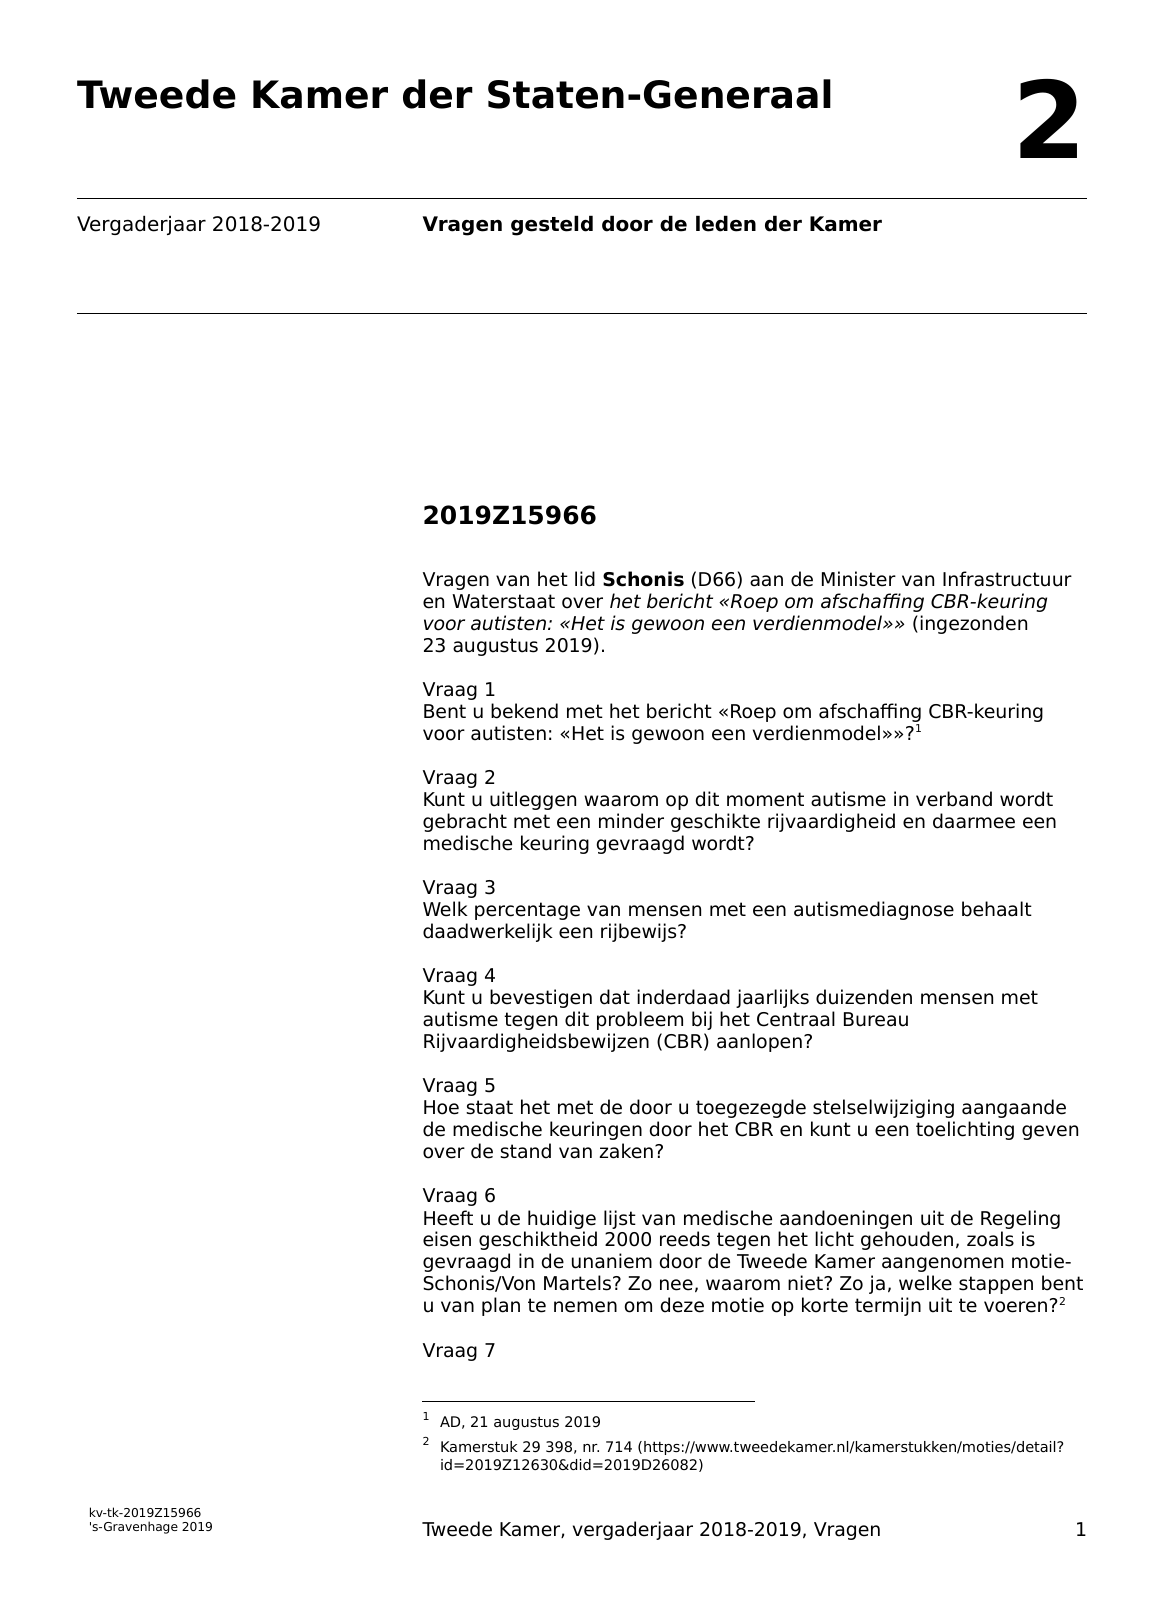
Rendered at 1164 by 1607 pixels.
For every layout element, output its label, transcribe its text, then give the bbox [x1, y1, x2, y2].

text 's-Gravenhage 2019 [88, 1520, 323, 1534]
text Heeft u de huidige lijst van medische aandoeningen uit de Regeling eisen geschiktheid 2000 reeds tegen het licht gehouden, zoals is gevraagd in de unaniem door de Tweede Kamer aangenomen motie-Schonis/Von Martels? Zo nee, waarom niet? Zo ja, welke stappen bent u van plan te nemen om deze motie op korte termijn uit te voeren? [422, 1207, 1087, 1317]
table_header Tweede Kamer der Staten-Generaal [77, 59, 886, 198]
text Vragen van het lid Schonis (D66) aan de Minister van Infrastructuur en Waterstaat over het bericht «Roep om afschaffing CBR-keuring voor autisten: «Het is gewoon een verdienmodel»» (ingezonden 23 augustus 2019). [422, 569, 1087, 657]
text Vraag 2 [422, 767, 1087, 789]
text Vraag 7 [422, 1339, 1087, 1361]
text 2019Z15966 [422, 501, 1087, 531]
text Vraag 1 [422, 679, 1087, 701]
text Vraag 3 [422, 877, 1087, 899]
text Vraag 5 [422, 1075, 1087, 1097]
text AD, 21 augustus 2019 [422, 1410, 1087, 1432]
table_header 2 [886, 59, 1087, 198]
text Kunt u uitleggen waarom op dit moment autisme in verband wordt gebracht met een minder geschikte rijvaardigheid en daarmee een medische keuring gevraagd wordt? [422, 789, 1087, 855]
text Vraag 4 [422, 965, 1087, 987]
text Vraag 6 [422, 1185, 1087, 1207]
text kv-tk-2019Z15966 [88, 1506, 323, 1520]
text Hoe staat het met de door u toegezegde stelselwijziging aangaande de medische keuringen door het CBR en kunt u een toelichting geven over de stand van zaken? [422, 1097, 1087, 1163]
table_cell Vragen gesteld door de leden der Kamer [422, 199, 1087, 313]
text Kunt u bevestigen dat inderdaad jaarlijks duizenden mensen met autisme tegen dit probleem bij het Centraal Bureau Rijvaardigheidsbewijzen (CBR) aanlopen? [422, 987, 1087, 1053]
text Kamerstuk 29 398, nr. 714 (https://www.tweedekamer.nl/kamerstukken/moties/detail?id=2019Z12630&did=2019D26082) [422, 1435, 1087, 1474]
table_cell Vergaderjaar 2018-2019 [77, 199, 422, 313]
text Welk percentage van mensen met een autismediagnose behaalt daadwerkelijk een rijbewijs? [422, 899, 1087, 943]
text Bent u bekend met het bericht «Roep om afschaffing CBR-keuring voor autisten: «Het is gewoon een verdienmodel»»? [422, 701, 1087, 745]
